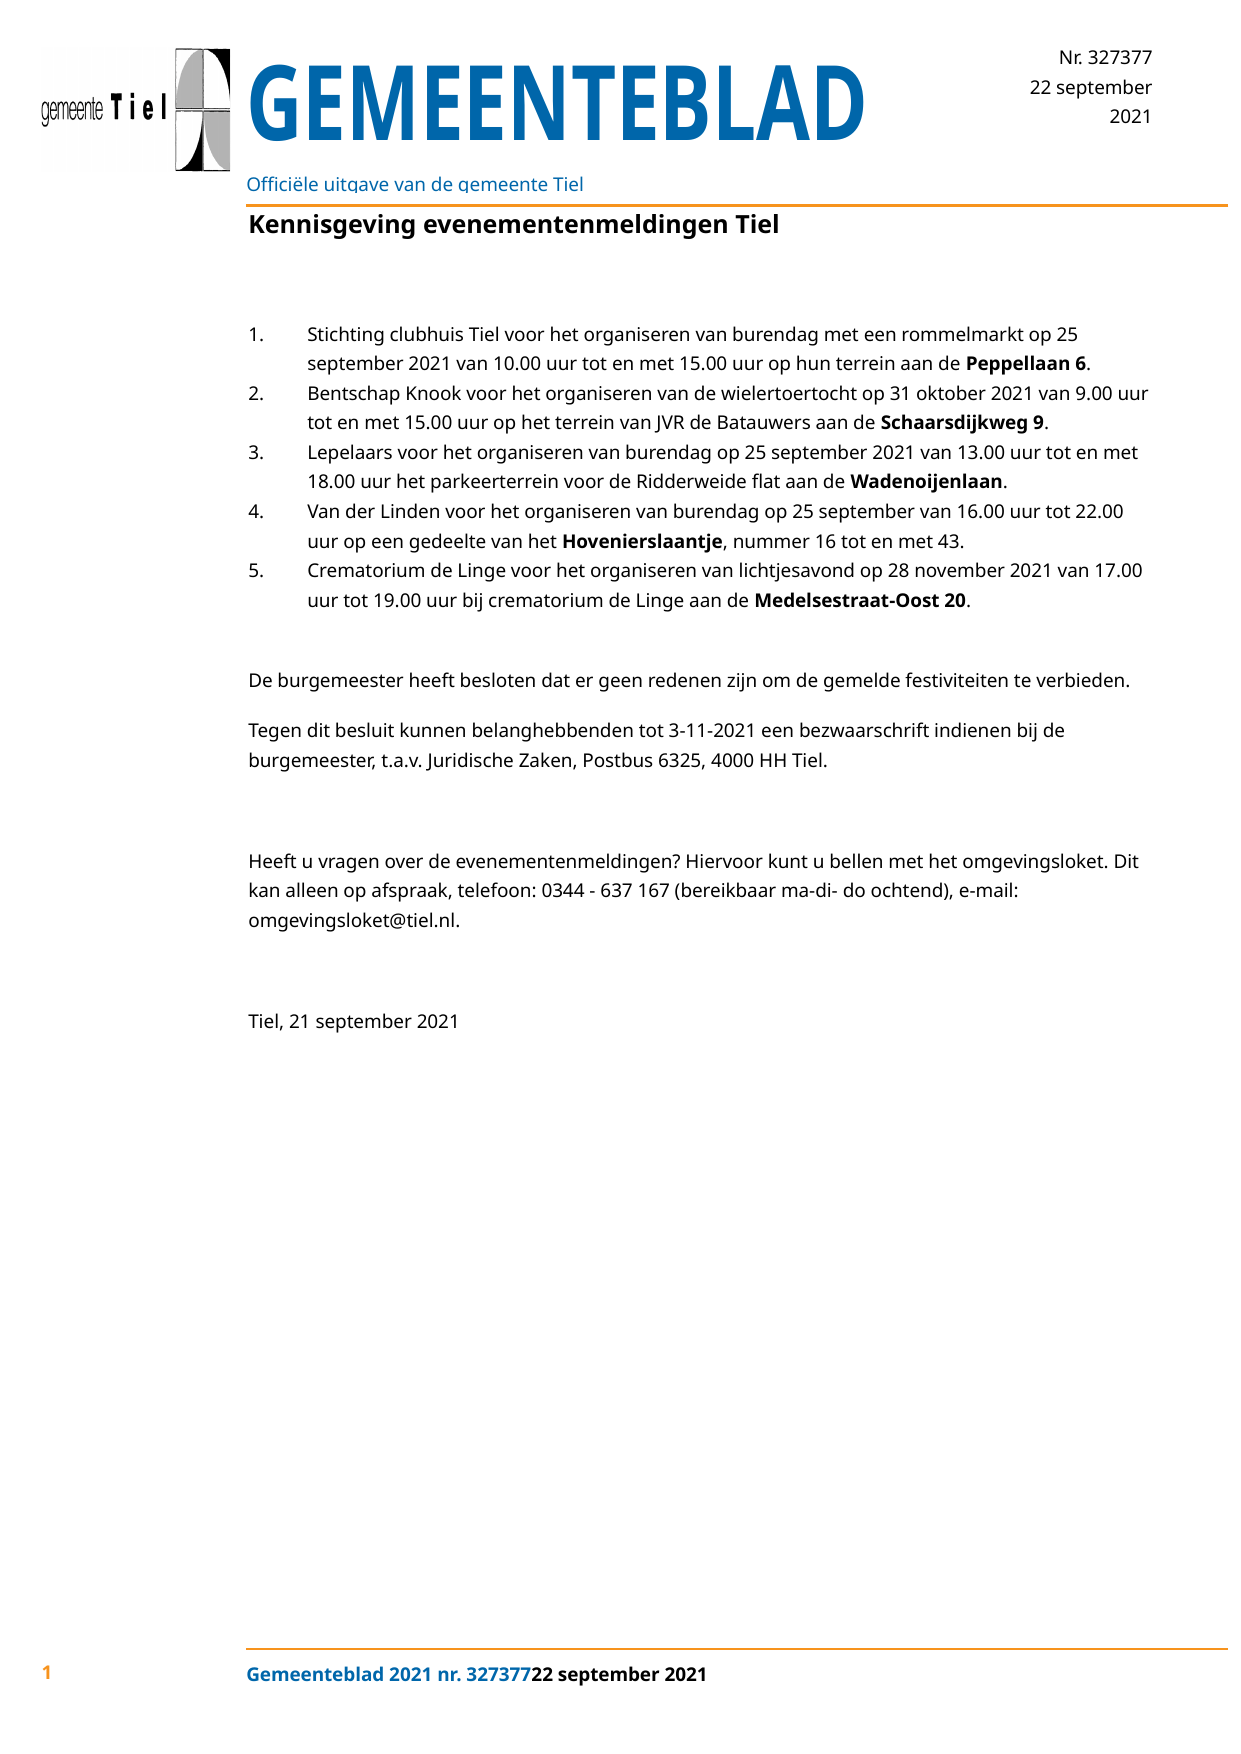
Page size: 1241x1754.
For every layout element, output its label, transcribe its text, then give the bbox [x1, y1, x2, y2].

picture [41, 47, 231, 172]
text Tegen dit besluit kunnen belanghebbenden tot 3-11-2021 een bezwaarschrift indienen bij de burgemeester, t.a.v. Juridische Zaken, Postbus 6325, 4000 HH Tiel. [248, 717, 1152, 773]
text Tiel, 21 september 2021 [248, 1008, 1152, 1033]
text Heeft u vragen over de evenementenmeldingen? Hiervoor kunt u bellen met het omgevingsloket. Dit kan alleen op afspraak, telefoon: 0344 - 637 167 (bereikbaar ma-di- do ochtend), e-mail: omgevingsloket@tiel.nl. [248, 848, 1152, 933]
list Stichting clubhuis Tiel voor het organiseren van burendag met een rommelmarkt op 25 september 2021 van 10.00 uur tot en met 15.00 uur op hun terrein aan de Peppellaan 6. [248, 321, 1152, 376]
text De burgemeester heeft besloten dat er geen redenen zijn om de gemelde festiviteiten te verbieden. [248, 667, 1152, 693]
text Kennisgeving evenementenmeldingen Tiel [248, 207, 1152, 241]
list Crematorium de Linge voor het organiseren van lichtjesavond op 28 november 2021 van 17.00 uur tot 19.00 uur bij crematorium de Linge aan de Medelsestraat-Oost 20. [248, 557, 1152, 613]
list Van der Linden voor het organiseren van burendag op 25 september van 16.00 uur tot 22.00 uur op een gedeelte van het Hovenierslaantje, nummer 16 tot en met 43. [248, 498, 1152, 553]
list Lepelaars voor het organiseren van burendag op 25 september 2021 van 13.00 uur tot en met 18.00 uur het parkeerterrein voor de Ridderweide flat aan de Wadenoijenlaan. [248, 439, 1152, 494]
list Bentschap Knook voor het organiseren van de wielertoertocht op 31 oktober 2021 van 9.00 uur tot en met 15.00 uur op het terrein van JVR de Batauwers aan de Schaarsdijkweg 9. [248, 380, 1152, 435]
